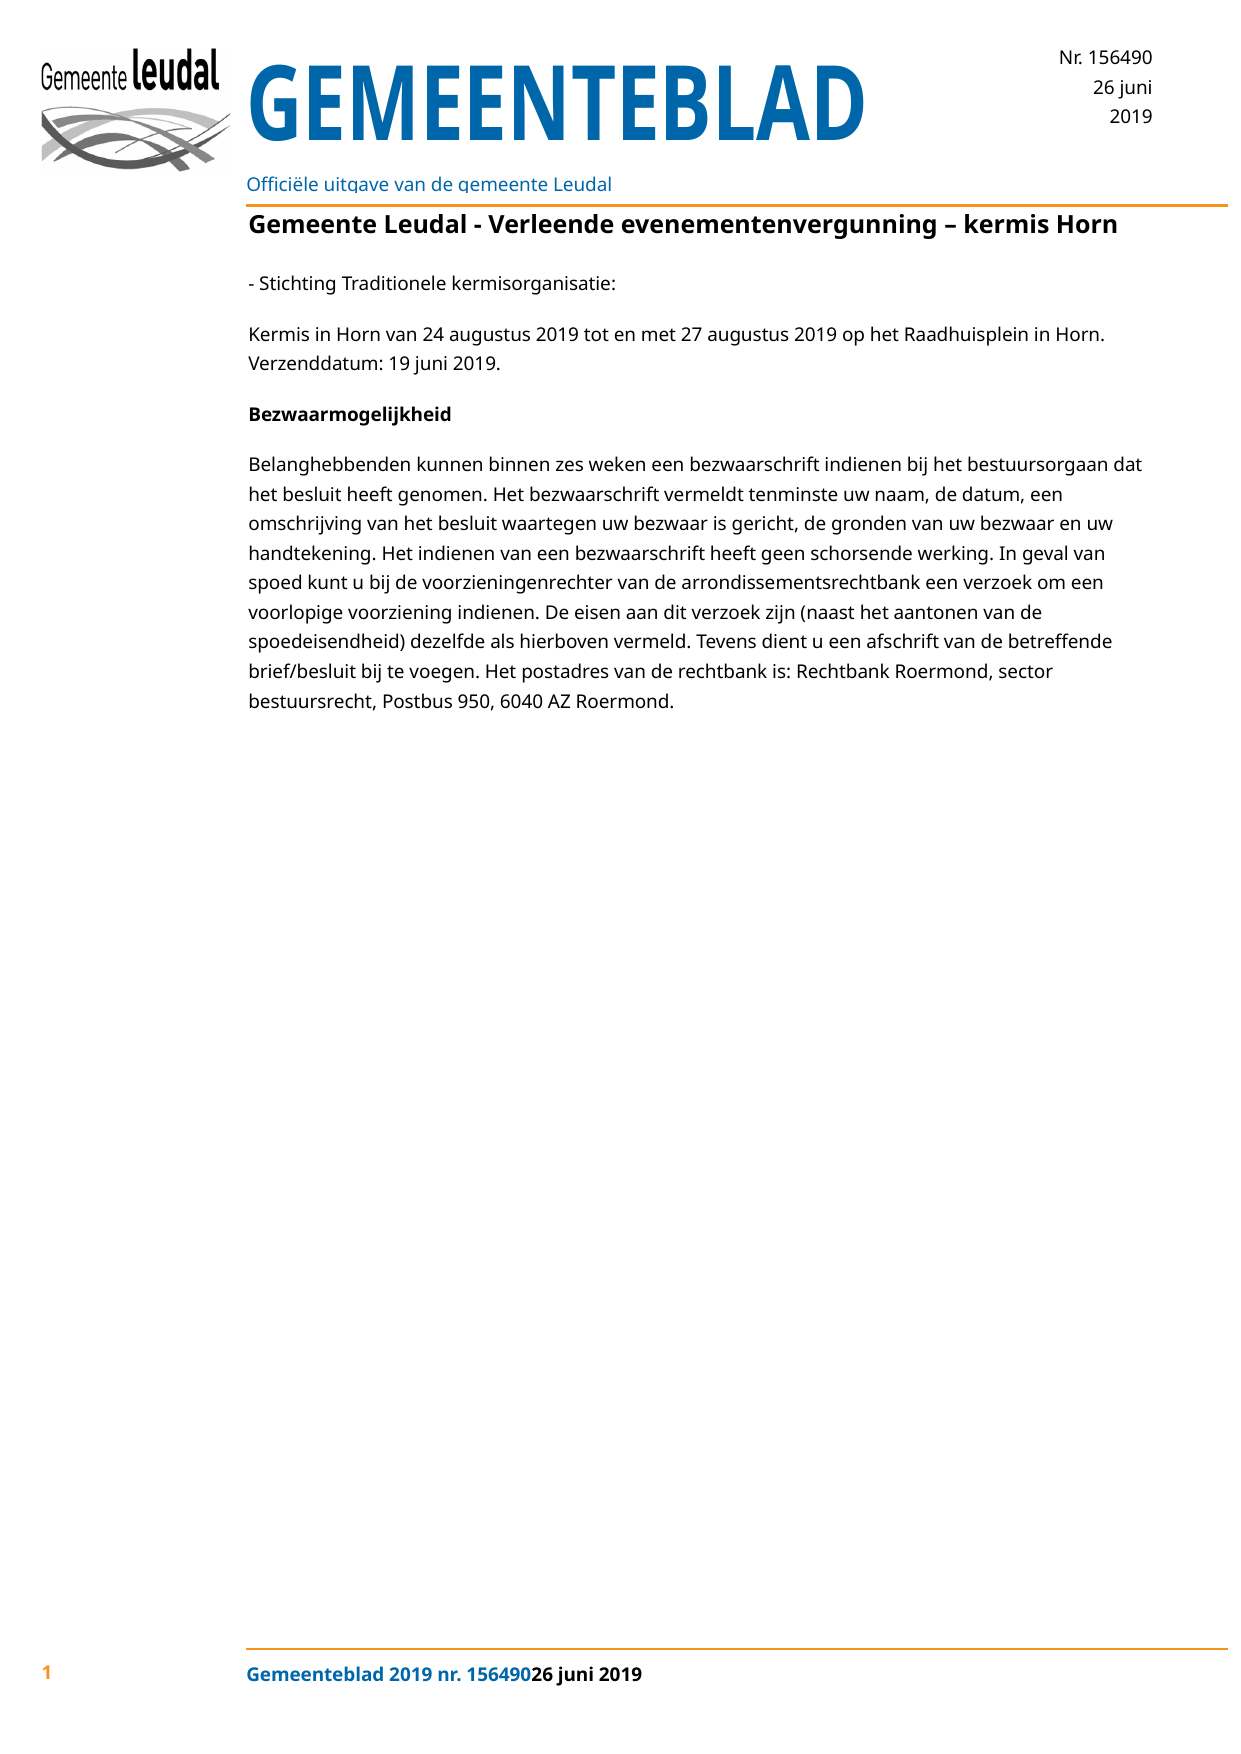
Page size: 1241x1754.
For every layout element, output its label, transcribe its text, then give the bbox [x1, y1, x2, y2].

text Belanghebbenden kunnen binnen zes weken een bezwaarschrift indienen bij het bestuursorgaan dat het besluit heeft genomen. Het bezwaarschrift vermeldt tenminste uw naam, de datum, een omschrijving van het besluit waartegen uw bezwaar is gericht, de gronden van uw bezwaar en uw handtekening. Het indienen van een bezwaarschrift heeft geen schorsende werking. In geval van spoed kunt u bij de voorzieningenrechter van de arrondissementsrechtbank een verzoek om een voorlopige voorziening indienen. De eisen aan dit verzoek zijn (naast het aantonen van de spoedeisendheid) dezelfde als hierboven vermeld. Tevens dient u een afschrift van de betreffende brief/besluit bij te voegen. Het postadres van de rechtbank is: Rechtbank Roermond, sector bestuursrecht, Postbus 950, 6040 AZ Roermond. [248, 451, 1152, 713]
text Kermis in Horn van 24 augustus 2019 tot en met 27 augustus 2019 op het Raadhuisplein in Horn. Verzenddatum: 19 juni 2019. [248, 321, 1152, 376]
text Gemeente Leudal - Verleende evenementenvergunning – kermis Horn [248, 207, 1152, 241]
text Bezwaarmogelijkheid [248, 401, 1152, 426]
text - Stichting Traditionele kermisorganisatie: [248, 270, 1152, 296]
picture [41, 47, 231, 172]
